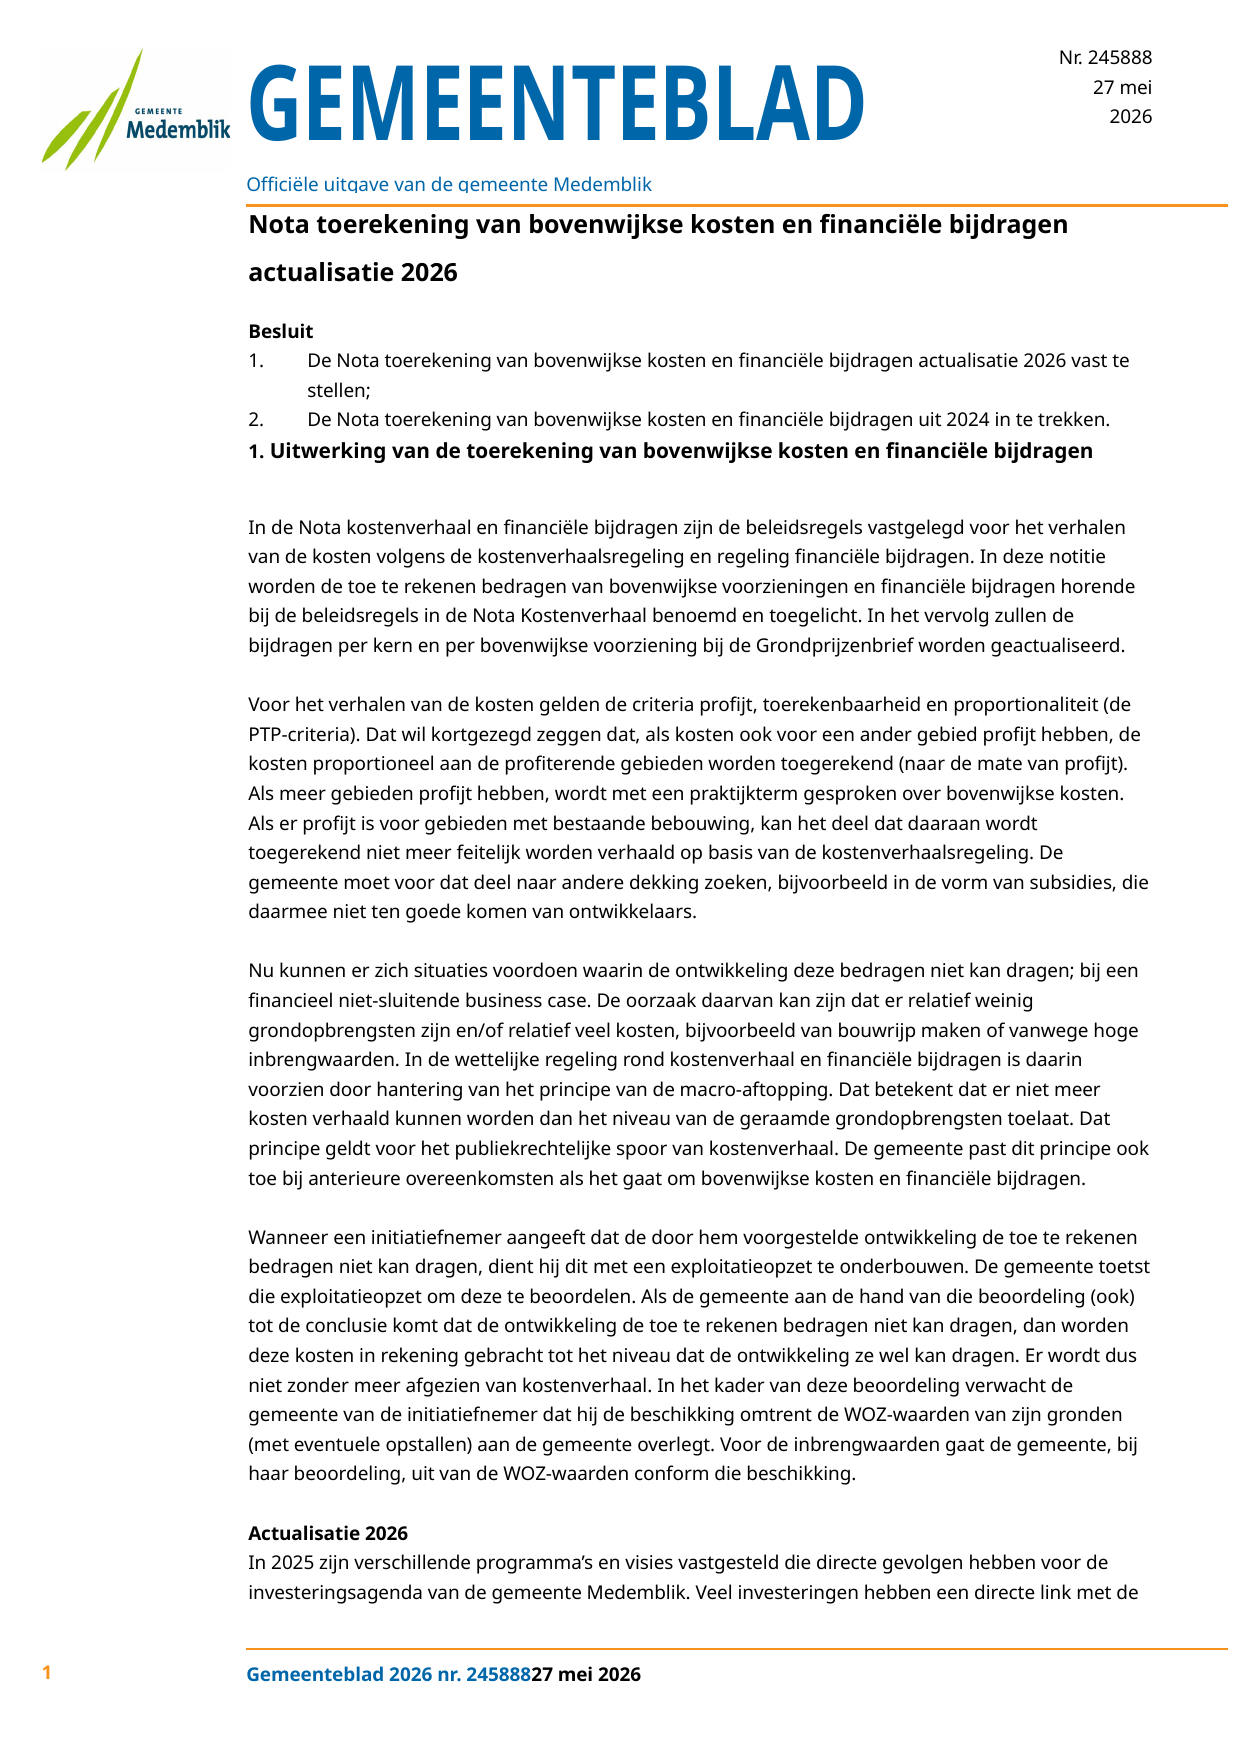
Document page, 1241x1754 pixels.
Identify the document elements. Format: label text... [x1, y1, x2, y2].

text Nota toerekening van bovenwijkse kosten en financiële bijdragen actualisatie 2026 [248, 207, 1152, 288]
text 1. Uitwerking van de toerekening van bovenwijkse kosten en financiële bijdragen [248, 436, 1152, 465]
text In de Nota kostenverhaal en financiële bijdragen zijn de beleidsregels vastgelegd voor het verhalen van de kosten volgens de kostenverhaalsregeling en regeling financiële bijdragen. In deze notitie worden de toe te rekenen bedragen van bovenwijkse voorzieningen en financiële bijdragen horende bij de beleidsregels in de Nota Kostenverhaal benoemd en toegelicht. In het vervolg zullen de bijdragen per kern en per bovenwijkse voorziening bij de Grondprijzenbrief worden geactualiseerd. [248, 514, 1152, 658]
list De Nota toerekening van bovenwijkse kosten en financiële bijdragen actualisatie 2026 vast te stellen; [248, 347, 1152, 403]
text Wanneer een initiatiefnemer aangeeft dat de door hem voorgestelde ontwikkeling de toe te rekenen bedragen niet kan dragen, dient hij dit met een exploitatieopzet te onderbouwen. De gemeente toetst die exploitatieopzet om deze te beoordelen. Als de gemeente aan de hand van die beoordeling (ook) tot de conclusie komt dat de ontwikkeling de toe te rekenen bedragen niet kan dragen, dan worden deze kosten in rekening gebracht tot het niveau dat de ontwikkeling ze wel kan dragen. Er wordt dus niet zonder meer afgezien van kostenverhaal. In het kader van deze beoordeling verwacht de gemeente van de initiatiefnemer dat hij de beschikking omtrent de WOZ-waarden van zijn gronden (met eventuele opstallen) aan de gemeente overlegt. Voor de inbrengwaarden gaat de gemeente, bij haar beoordeling, uit van de WOZ-waarden conform die beschikking. [248, 1224, 1152, 1486]
picture [41, 47, 231, 172]
text Nu kunnen er zich situaties voordoen waarin de ontwikkeling deze bedragen niet kan dragen; bij een financieel niet-sluitende business case. De oorzaak daarvan kan zijn dat er relatief weinig grondopbrengsten zijn en/of relatief veel kosten, bijvoorbeeld van bouwrijp maken of vanwege hoge inbrengwaarden. In de wettelijke regeling rond kostenverhaal en financiële bijdragen is daarin voorzien door hantering van het principe van de macro-aftopping. Dat betekent dat er niet meer kosten verhaald kunnen worden dan het niveau van de geraamde grondopbrengsten toelaat. Dat principe geldt voor het publiekrechtelijke spoor van kostenverhaal. De gemeente past dit principe ook toe bij anterieure overeenkomsten als het gaat om bovenwijkse kosten en financiële bijdragen. [248, 958, 1152, 1191]
text In 2025 zijn verschillende programma’s en visies vastgesteld die directe gevolgen hebben voor de investeringsagenda van de gemeente Medemblik. Veel investeringen hebben een directe link met de [248, 1549, 1152, 1605]
list De Nota toerekening van bovenwijkse kosten en financiële bijdragen uit 2024 in te trekken. [248, 407, 1152, 432]
text Besluit [248, 318, 1152, 344]
text Voor het verhalen van de kosten gelden de criteria profijt, toerekenbaarheid en proportionaliteit (de PTP-criteria). Dat wil kortgezegd zeggen dat, als kosten ook voor een ander gebied profijt hebben, de kosten proportioneel aan de profiterende gebieden worden toegerekend (naar de mate van profijt). Als meer gebieden profijt hebben, wordt met een praktijkterm gesproken over bovenwijkse kosten. Als er profijt is voor gebieden met bestaande bebouwing, kan het deel dat daaraan wordt toegerekend niet meer feitelijk worden verhaald op basis van de kostenverhaalsregeling. De gemeente moet voor dat deel naar andere dekking zoeken, bijvoorbeeld in de vorm van subsidies, die daarmee niet ten goede komen van ontwikkelaars. [248, 691, 1152, 924]
text Actualisatie 2026 [248, 1520, 1152, 1546]
